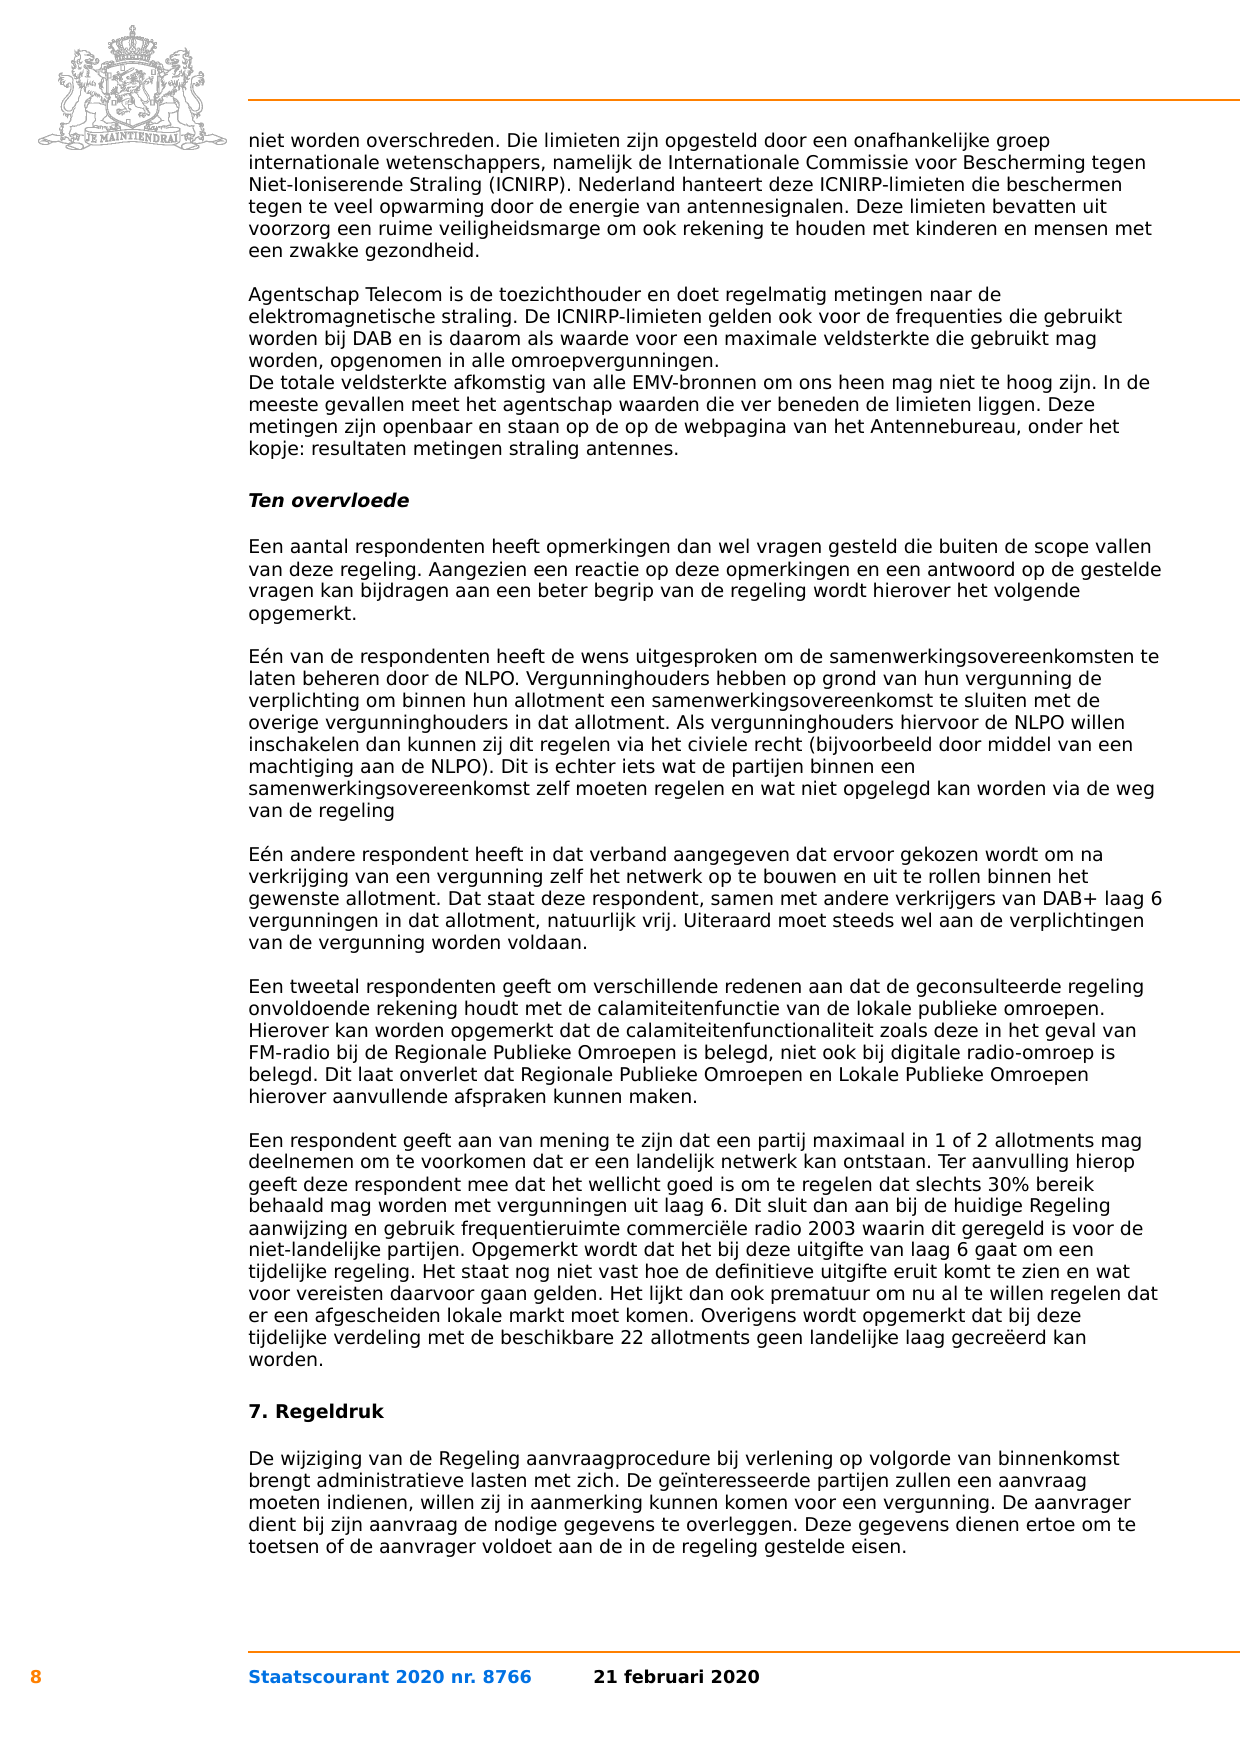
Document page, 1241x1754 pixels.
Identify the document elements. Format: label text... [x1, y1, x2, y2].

text Agentschap Telecom is de toezichthouder en doet regelmatig metingen naar de elektromagnetische straling. De ICNIRP-limieten gelden ook voor de frequenties die gebruikt worden bij DAB en is daarom als waarde voor een maximale veldsterkte die gebruikt mag worden, opgenomen in alle omroepvergunningen. [248, 284, 1163, 372]
text Een aantal respondenten heeft opmerkingen dan wel vragen gesteld die buiten de scope vallen van deze regeling. Aangezien een reactie op deze opmerkingen en een antwoord op de gestelde vragen kan bijdragen aan een beter begrip van de regeling wordt hierover het volgende opgemerkt. [248, 536, 1163, 624]
text Eén van de respondenten heeft de wens uitgesproken om de samenwerkingsovereenkomsten te laten beheren door de NLPO. Vergunninghouders hebben op grond van hun vergunning de verplichting om binnen hun allotment een samenwerkingsovereenkomst te sluiten met de overige vergunninghouders in dat allotment. Als vergunninghouders hiervoor de NLPO willen inschakelen dan kunnen zij dit regelen via het civiele recht (bijvoorbeeld door middel van een machtiging aan de NLPO). Dit is echter iets wat de partijen binnen een samenwerkingsovereenkomst zelf moeten regelen en wat niet opgelegd kan worden via de weg van de regeling [248, 646, 1163, 822]
text niet worden overschreden. Die limieten zijn opgesteld door een onafhankelijke groep internationale wetenschappers, namelijk de Internationale Commissie voor Bescherming tegen Niet-Ioniserende Straling (ICNIRP). Nederland hanteert deze ICNIRP-limieten die beschermen tegen te veel opwarming door de energie van antennesignalen. Deze limieten bevatten uit voorzorg een ruime veiligheidsmarge om ook rekening te houden met kinderen en mensen met een zwakke gezondheid. [248, 130, 1163, 262]
subtitle 7. Regeldruk [248, 1401, 1163, 1423]
text Een tweetal respondenten geeft om verschillende redenen aan dat de geconsulteerde regeling onvoldoende rekening houdt met de calamiteitenfunctie van de lokale publieke omroepen. Hierover kan worden opgemerkt dat de calamiteitenfunctionaliteit zoals deze in het geval van FM-radio bij de Regionale Publieke Omroepen is belegd, niet ook bij digitale radio-omroep is belegd. Dit laat onverlet dat Regionale Publieke Omroepen en Lokale Publieke Omroepen hierover aanvullende afspraken kunnen maken. [248, 976, 1163, 1108]
picture [38, 25, 227, 150]
text De wijziging van de Regeling aanvraagprocedure bij verlening op volgorde van binnenkomst brengt administratieve lasten met zich. De geïnteresseerde partijen zullen een aanvraag moeten indienen, willen zij in aanmerking kunnen komen voor een vergunning. De aanvrager dient bij zijn aanvraag de nodige gegevens te overleggen. Deze gegevens dienen ertoe om te toetsen of de aanvrager voldoet aan de in de regeling gestelde eisen. [248, 1448, 1163, 1558]
subtitle Ten overvloede [248, 489, 1163, 511]
text Een respondent geeft aan van mening te zijn dat een partij maximaal in 1 of 2 allotments mag deelnemen om te voorkomen dat er een landelijk netwerk kan ontstaan. Ter aanvulling hierop geeft deze respondent mee dat het wellicht goed is om te regelen dat slechts 30% bereik behaald mag worden met vergunningen uit laag 6. Dit sluit dan aan bij de huidige Regeling aanwijzing en gebruik frequentieruimte commerciële radio 2003 waarin dit geregeld is voor de niet-landelijke partijen. Opgemerkt wordt dat het bij deze uitgifte van laag 6 gaat om een tijdelijke regeling. Het staat nog niet vast hoe de definitieve uitgifte eruit komt te zien en wat voor vereisten daarvoor gaan gelden. Het lijkt dan ook prematuur om nu al te willen regelen dat er een afgescheiden lokale markt moet komen. Overigens wordt opgemerkt dat bij deze tijdelijke verdeling met de beschikbare 22 allotments geen landelijke laag gecreëerd kan worden. [248, 1129, 1163, 1371]
text Eén andere respondent heeft in dat verband aangegeven dat ervoor gekozen wordt om na verkrijging van een vergunning zelf het netwerk op te bouwen en uit te rollen binnen het gewenste allotment. Dat staat deze respondent, samen met andere verkrijgers van DAB+ laag 6 vergunningen in dat allotment, natuurlijk vrij. Uiteraard moet steeds wel aan de verplichtingen van de vergunning worden voldaan. [248, 844, 1163, 954]
text De totale veldsterkte afkomstig van alle EMV-bronnen om ons heen mag niet te hoog zijn. In de meeste gevallen meet het agentschap waarden die ver beneden de limieten liggen. Deze metingen zijn openbaar en staan op de op de webpagina van het Antennebureau, onder het kopje: resultaten metingen straling antennes. [248, 372, 1163, 459]
